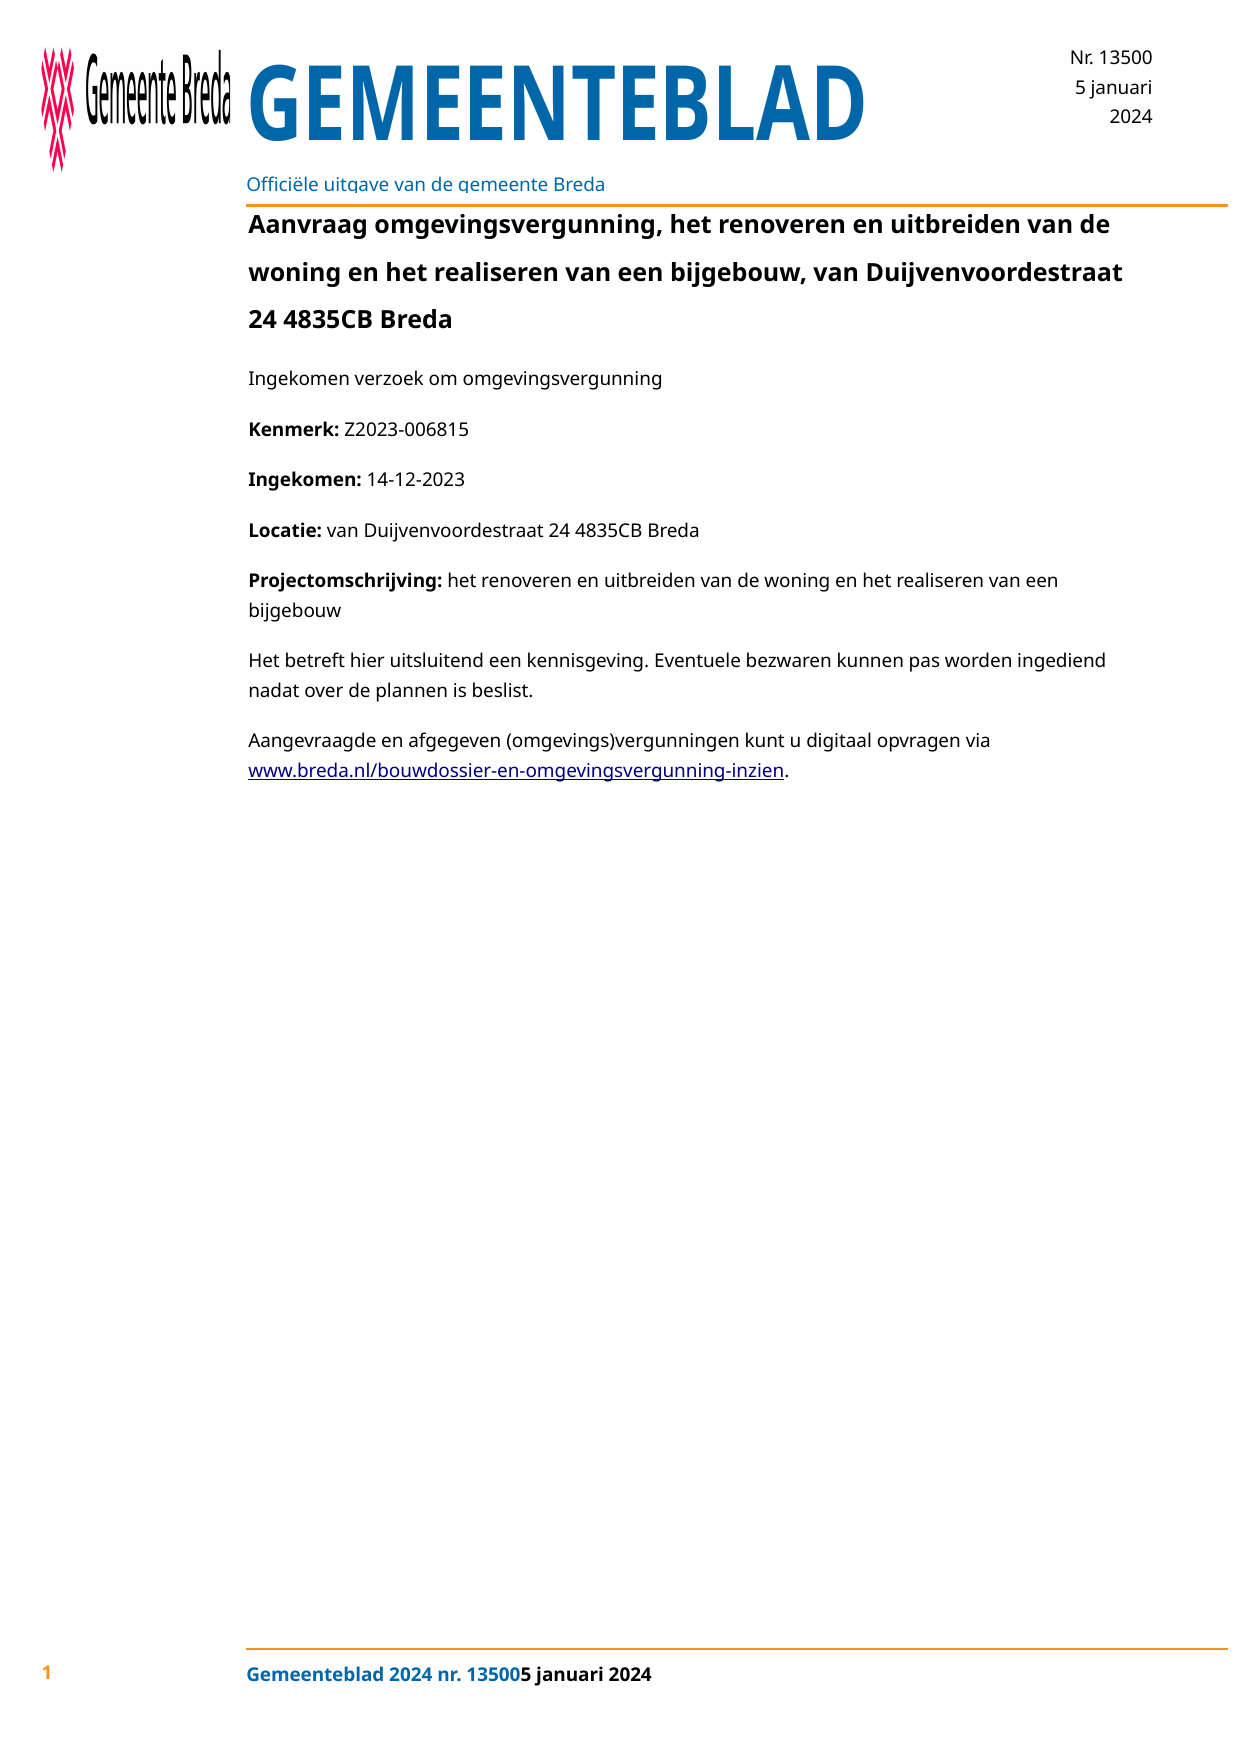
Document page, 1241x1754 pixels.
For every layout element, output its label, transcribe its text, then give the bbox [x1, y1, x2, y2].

text Aanvraag omgevingsvergunning, het renoveren en uitbreiden van de woning en het realiseren van een bijgebouw, van Duijvenvoordestraat 24 4835CB Breda [248, 207, 1152, 336]
text Ingekomen: 14-12-2023 [248, 466, 1152, 492]
text Kenmerk: Z2023-006815 [248, 416, 1152, 442]
text Locatie: van Duijvenvoordestraat 24 4835CB Breda [248, 517, 1152, 542]
text Aangevraagde en afgegeven (omgevings)vergunningen kunt u digitaal opvragen via www.breda.nl/bouwdossier-en-omgevingsvergunning-inzien. [248, 727, 1152, 782]
text Ingekomen verzoek om omgevingsvergunning [248, 366, 1152, 391]
text Projectomschrijving: het renoveren en uitbreiden van de woning en het realiseren van een bijgebouw [248, 567, 1152, 622]
picture [41, 47, 231, 172]
text Het betreft hier uitsluitend een kennisgeving. Eventuele bezwaren kunnen pas worden ingediend nadat over de plannen is beslist. [248, 647, 1152, 702]
